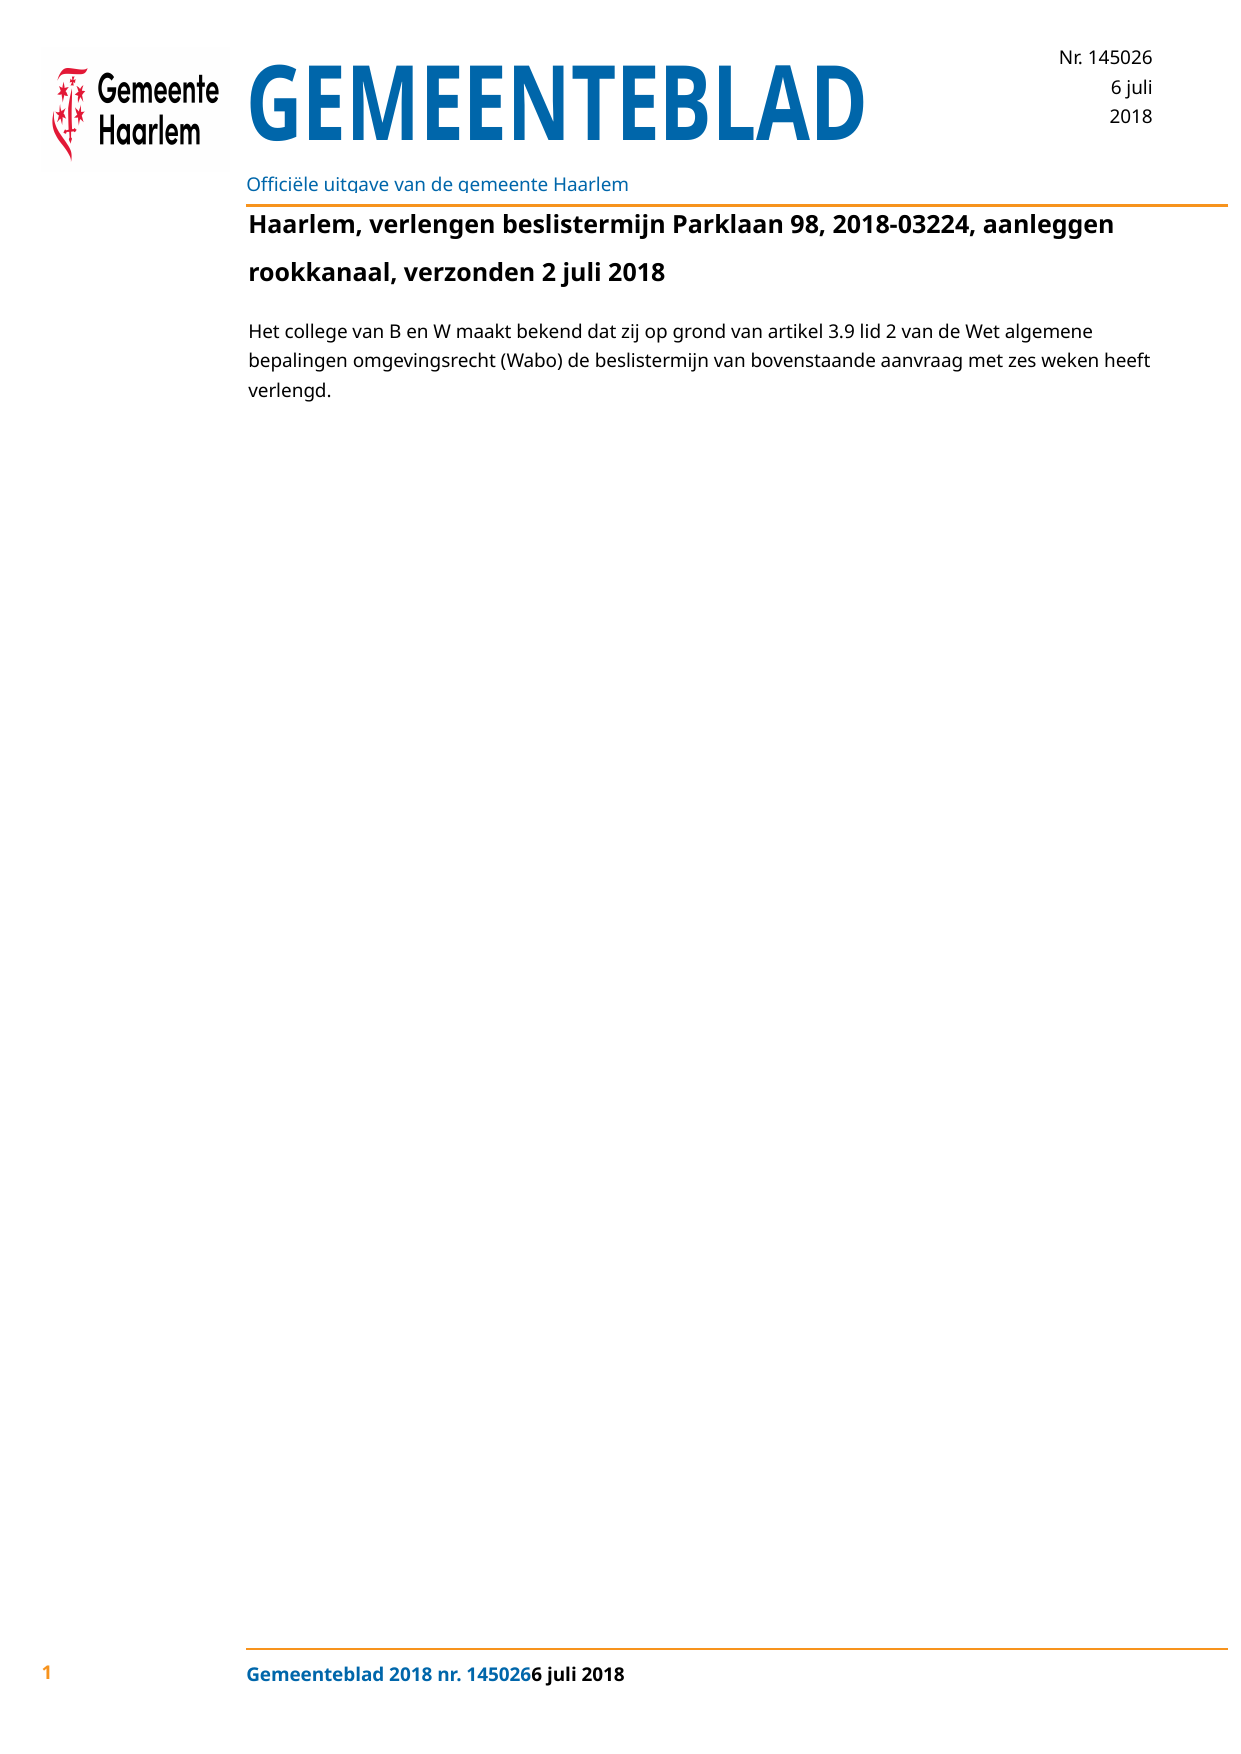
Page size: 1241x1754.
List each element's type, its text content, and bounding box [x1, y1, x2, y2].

text Het college van B en W maakt bekend dat zij op grond van artikel 3.9 lid 2 van de Wet algemene bepalingen omgevingsrecht (Wabo) de beslistermijn van bovenstaande aanvraag met zes weken heeft verlengd. [248, 318, 1152, 403]
text Haarlem, verlengen beslistermijn Parklaan 98, 2018-03224, aanleggen rookkanaal, verzonden 2 juli 2018 [248, 207, 1152, 288]
picture [41, 47, 231, 172]
